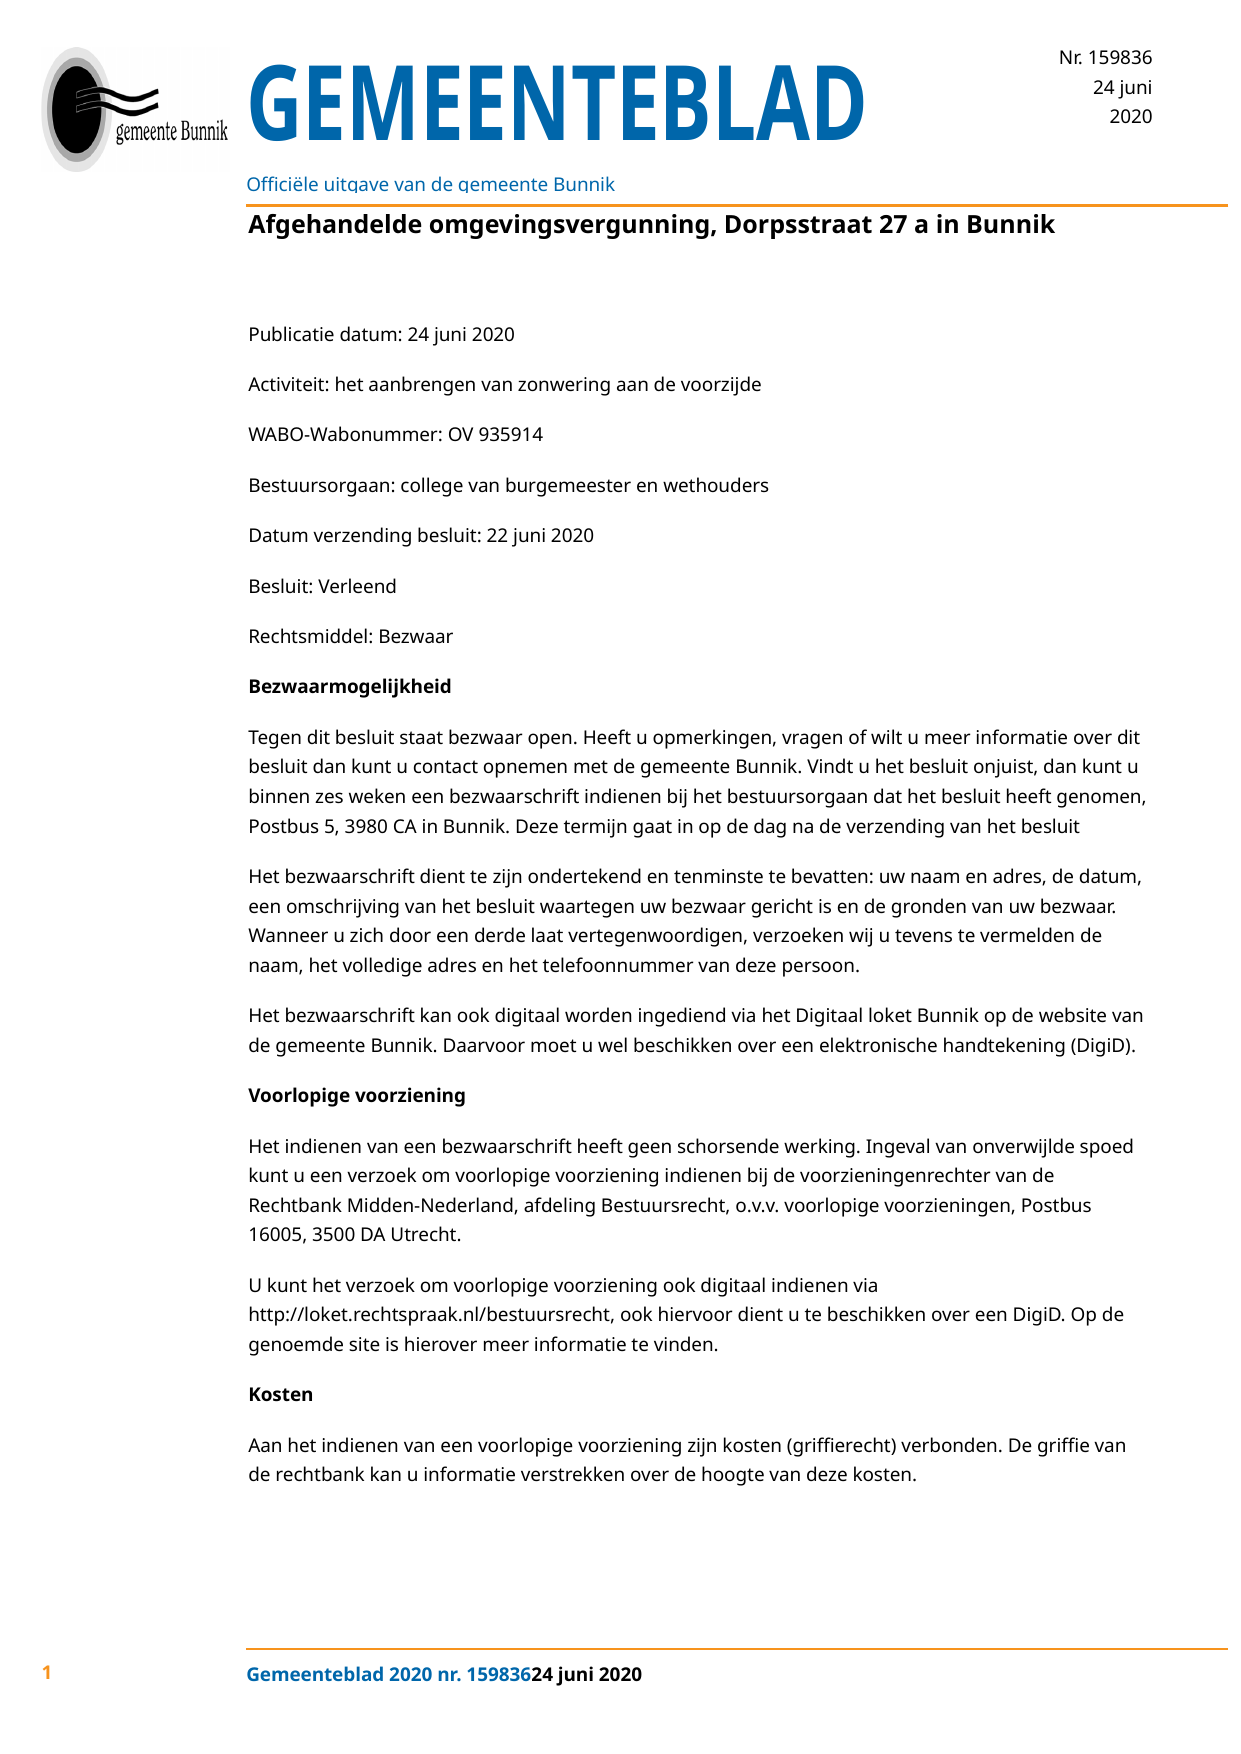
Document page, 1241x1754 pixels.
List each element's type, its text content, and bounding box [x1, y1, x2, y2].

picture [41, 47, 231, 172]
text Bezwaarmogelijkheid [248, 674, 1152, 699]
text Kosten [248, 1382, 1152, 1407]
text WABO-Wabonummer: OV 935914 [248, 422, 1152, 447]
text Aan het indienen van een voorlopige voorziening zijn kosten (griffierecht) verbonden. De griffie van de rechtbank kan u informatie verstrekken over de hoogte van deze kosten. [248, 1432, 1152, 1487]
text Activiteit: het aanbrengen van zonwering aan de voorzijde [248, 371, 1152, 397]
text U kunt het verzoek om voorlopige voorziening ook digitaal indienen via http://loket.rechtspraak.nl/bestuursrecht, ook hiervoor dient u te beschikken over een DigiD. Op de genoemde site is hierover meer informatie te vinden. [248, 1272, 1152, 1357]
text Bestuursorgaan: college van burgemeester en wethouders [248, 472, 1152, 498]
text Rechtsmiddel: Bezwaar [248, 623, 1152, 649]
text Het bezwaarschrift dient te zijn ondertekend en tenminste te bevatten: uw naam en adres, de datum, een omschrijving van het besluit waartegen uw bezwaar gericht is en de gronden van uw bezwaar. Wanneer u zich door een derde laat vertegenwoordigen, verzoeken wij u tevens te vermelden de naam, het volledige adres en het telefoonnummer van deze persoon. [248, 863, 1152, 978]
text Datum verzending besluit: 22 juni 2020 [248, 522, 1152, 548]
text Besluit: Verleend [248, 573, 1152, 598]
text Voorlopige voorziening [248, 1082, 1152, 1108]
text Afgehandelde omgevingsvergunning, Dorpsstraat 27 a in Bunnik [248, 207, 1152, 241]
text Het indienen van een bezwaarschrift heeft geen schorsende werking. Ingeval van onverwijlde spoed kunt u een verzoek om voorlopige voorziening indienen bij de voorzieningenrechter van de Rechtbank Midden-Nederland, afdeling Bestuursrecht, o.v.v. voorlopige voorzieningen, Postbus 16005, 3500 DA Utrecht. [248, 1133, 1152, 1247]
text Publicatie datum: 24 juni 2020 [248, 321, 1152, 346]
text Het bezwaarschrift kan ook digitaal worden ingediend via het Digitaal loket Bunnik op de website van de gemeente Bunnik. Daarvoor moet u wel beschikken over een elektronische handtekening (DigiD). [248, 1002, 1152, 1058]
text Tegen dit besluit staat bezwaar open. Heeft u opmerkingen, vragen of wilt u meer informatie over dit besluit dan kunt u contact opnemen met de gemeente Bunnik. Vindt u het besluit onjuist, dan kunt u binnen zes weken een bezwaarschrift indienen bij het bestuursorgaan dat het besluit heeft genomen, Postbus 5, 3980 CA in Bunnik. Deze termijn gaat in op de dag na de verzending van het besluit [248, 724, 1152, 838]
